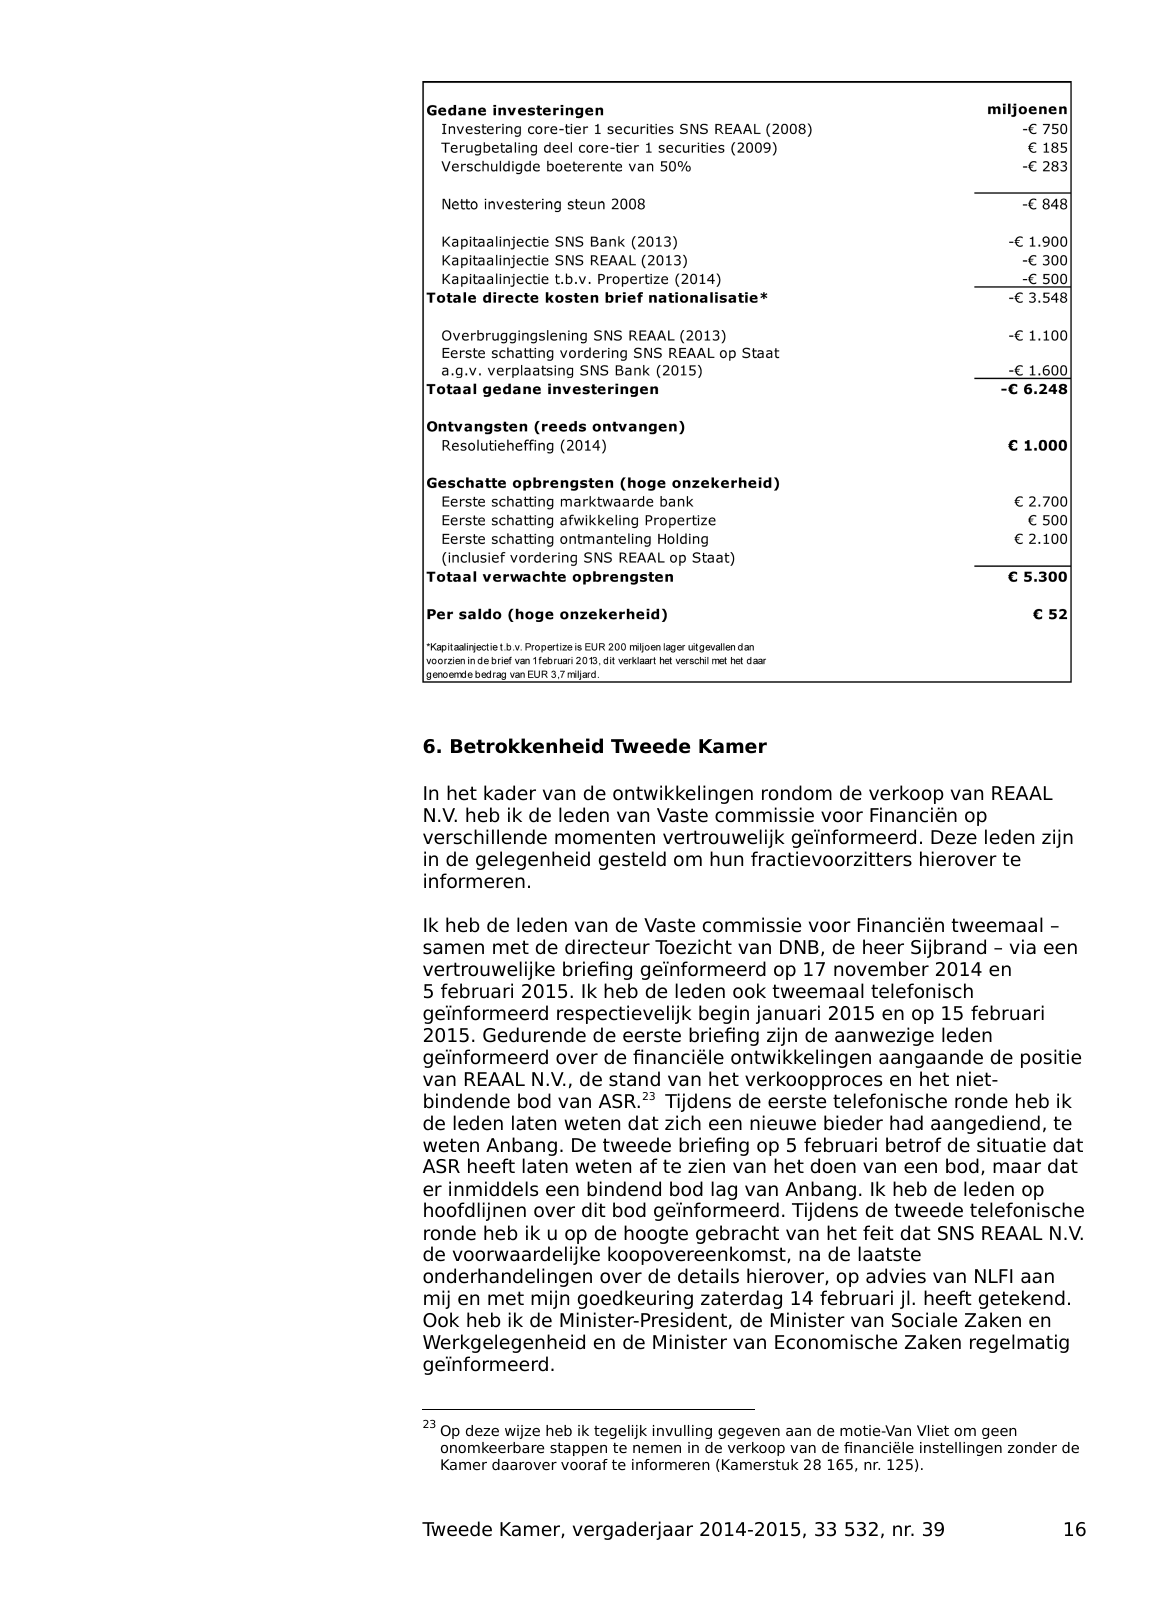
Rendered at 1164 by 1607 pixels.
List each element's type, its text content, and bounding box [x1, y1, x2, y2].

text Ik heb de leden van de Vaste commissie voor Financiën tweemaal – samen met de directeur Toezicht van DNB, de heer Sijbrand – via een vertrouwelijke briefing geïnformeerd op 17 november 2014 en 5 februari 2015. Ik heb de leden ook tweemaal telefonisch geïnformeerd respectievelijk begin januari 2015 en op 15 februari 2015. Gedurende de eerste briefing zijn de aanwezige leden geïnformeerd over de financiële ontwikkelingen aangaande de positie van REAAL N.V., de stand van het verkoopproces en het niet-bindende bod van ASR. Tijdens de eerste telefonische ronde heb ik de leden laten weten dat zich een nieuwe bieder had aangediend, te weten Anbang. De tweede briefing op 5 februari betrof de situatie dat ASR heeft laten weten af te zien van het doen van een bod, maar dat er inmiddels een bindend bod lag van Anbang. Ik heb de leden op hoofdlijnen over dit bod geïnformeerd. Tijdens de tweede telefonische ronde heb ik u op de hoogte gebracht van het feit dat SNS REAAL N.V. de voorwaardelijke koopovereenkomst, na de laatste onderhandelingen over de details hierover, op advies van NLFI aan mij en met mijn goedkeuring zaterdag 14 februari jl. heeft getekend. Ook heb ik de Minister-President, de Minister van Sociale Zaken en Werkgelegenheid en de Minister van Economische Zaken regelmatig geïnformeerd. [422, 915, 1087, 1376]
text In het kader van de ontwikkelingen rondom de verkoop van REAAL N.V. heb ik de leden van Vaste commissie voor Financiën op verschillende momenten vertrouwelijk geïnformeerd. Deze leden zijn in de gelegenheid gesteld om hun fractievoorzitters hierover te informeren. [422, 783, 1087, 892]
picture [422, 81, 1072, 684]
text Op deze wijze heb ik tegelijk invulling gegeven aan de motie-Van Vliet om geen onomkeerbare stappen te nemen in de verkoop van de financiële instellingen zonder de Kamer daarover vooraf te informeren (Kamerstuk 28 165, nr. 125). [422, 1418, 1087, 1474]
subtitle 6. Betrokkenheid Tweede Kamer [422, 736, 1087, 758]
